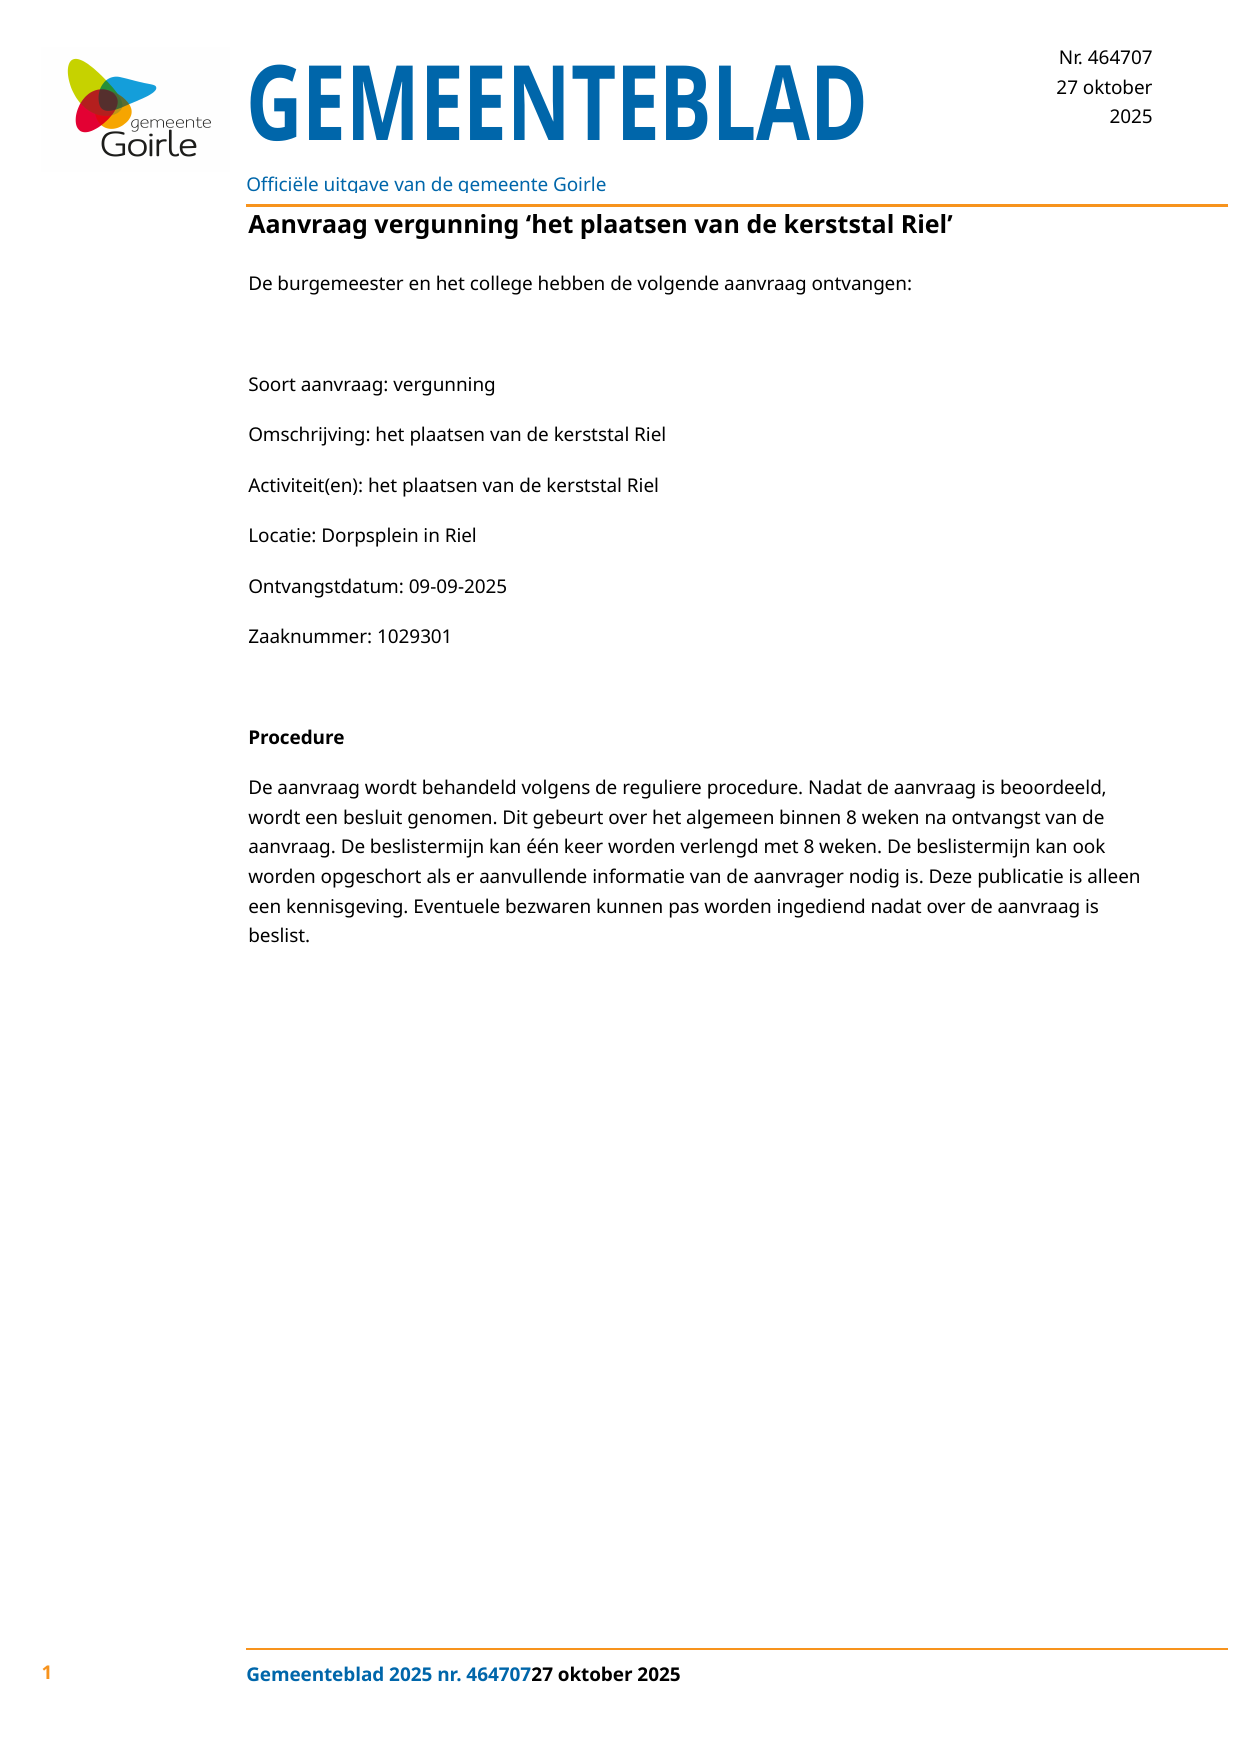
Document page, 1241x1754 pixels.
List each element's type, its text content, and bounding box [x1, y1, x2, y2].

text Omschrijving: het plaatsen van de kerststal Riel [248, 422, 1152, 447]
text Locatie: Dorpsplein in Riel [248, 522, 1152, 548]
text De aanvraag wordt behandeld volgens de reguliere procedure. Nadat de aanvraag is beoordeeld, wordt een besluit genomen. Dit gebeurt over het algemeen binnen 8 weken na ontvangst van de aanvraag. De beslistermijn kan één keer worden verlengd met 8 weken. De beslistermijn kan ook worden opgeschort als er aanvullende informatie van de aanvrager nodig is. Deze publicatie is alleen een kennisgeving. Eventuele bezwaren kunnen pas worden ingediend nadat over de aanvraag is beslist. [248, 774, 1152, 948]
text Aanvraag vergunning ‘het plaatsen van de kerststal Riel’ [248, 207, 1152, 241]
text Procedure [248, 724, 1152, 750]
text De burgemeester en het college hebben de volgende aanvraag ontvangen: [248, 270, 1152, 296]
text Ontvangstdatum: 09-09-2025 [248, 573, 1152, 598]
text Zaaknummer: 1029301 [248, 623, 1152, 649]
text Activiteit(en): het plaatsen van de kerststal Riel [248, 472, 1152, 498]
picture [41, 47, 231, 172]
text Soort aanvraag: vergunning [248, 371, 1152, 397]
